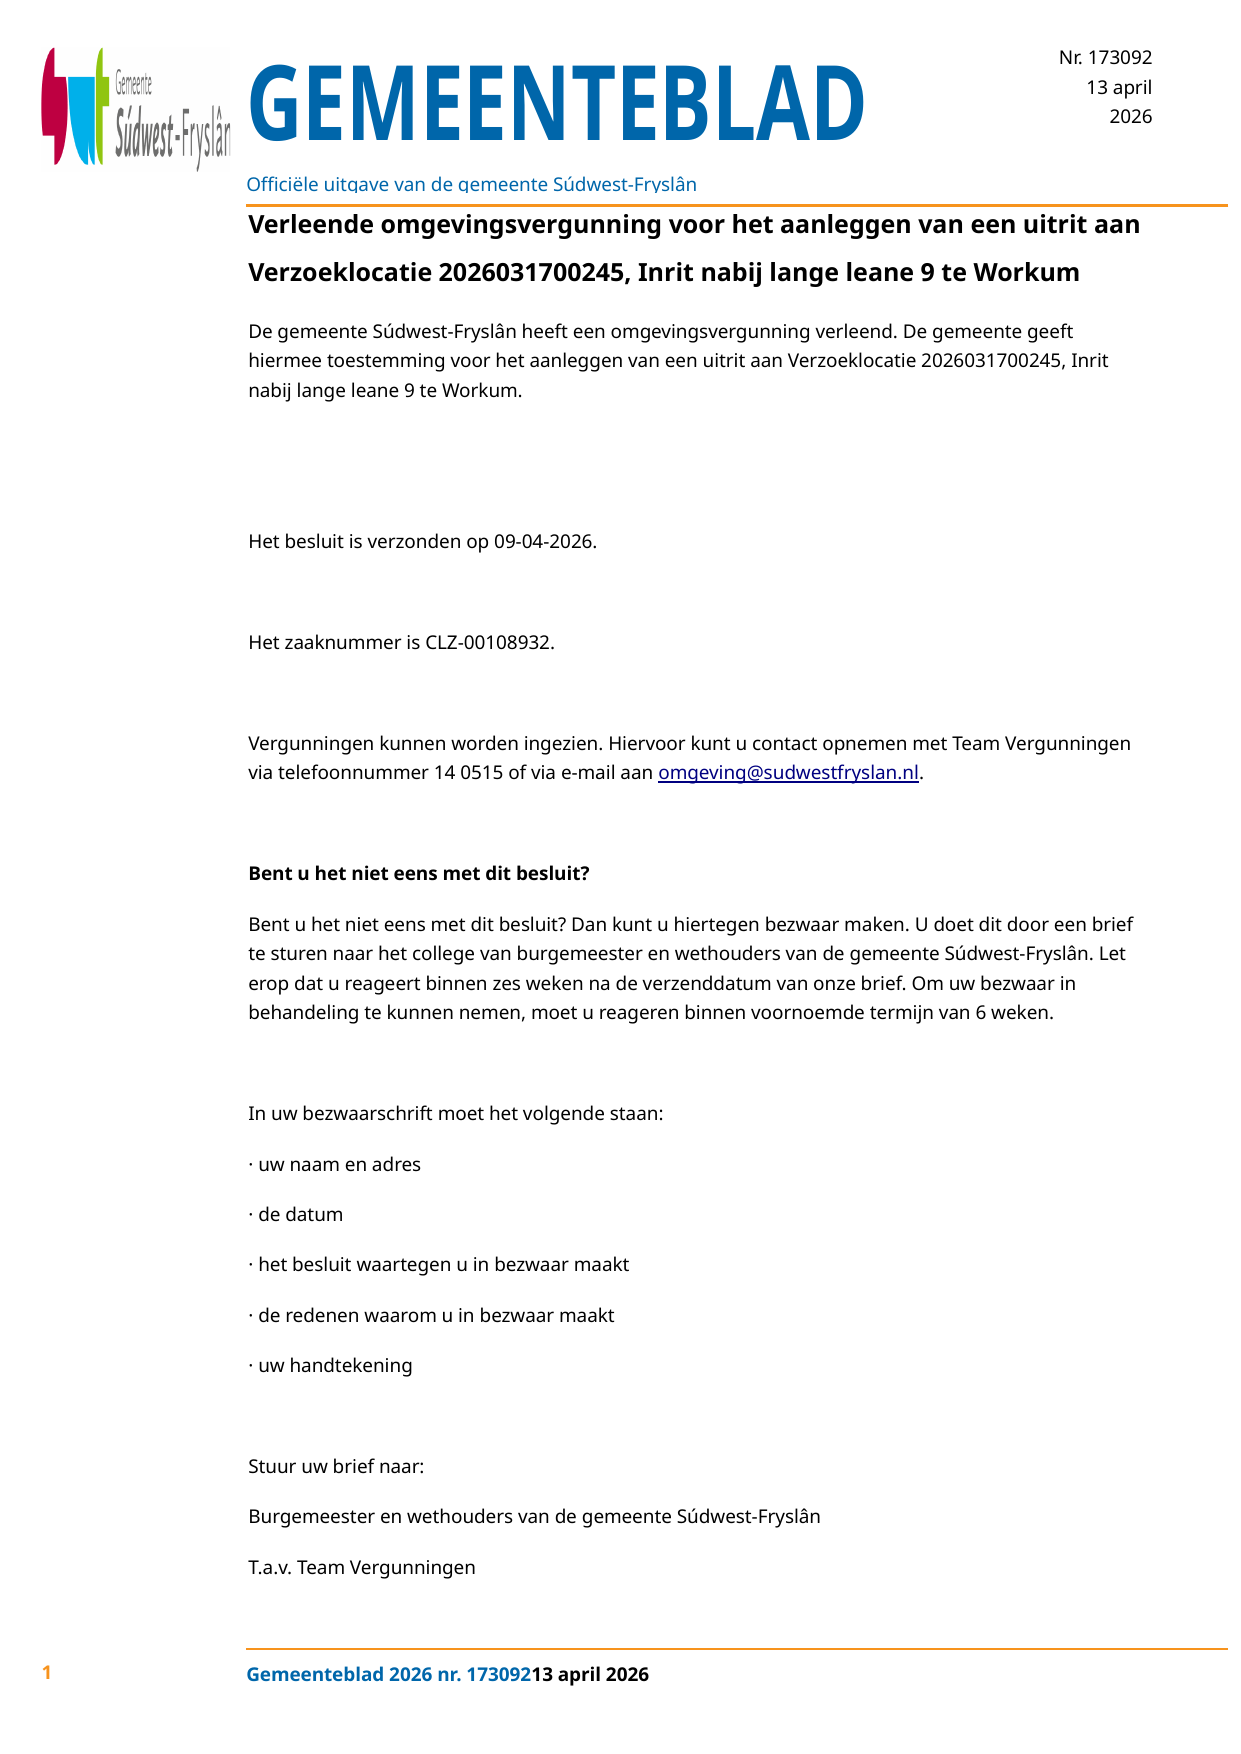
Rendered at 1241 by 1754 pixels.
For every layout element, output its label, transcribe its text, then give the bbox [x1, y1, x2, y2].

text · uw naam en adres [248, 1151, 1152, 1177]
text In uw bezwaarschrift moet het volgende staan: [248, 1100, 1152, 1126]
text Bent u het niet eens met dit besluit? [248, 860, 1152, 886]
text Vergunningen kunnen worden ingezien. Hiervoor kunt u contact opnemen met Team Vergunningen via telefoonnummer 14 0515 of via e-mail aan omgeving@sudwestfryslan.nl. [248, 730, 1152, 785]
text · de datum [248, 1201, 1152, 1227]
text · het besluit waartegen u in bezwaar maakt [248, 1252, 1152, 1277]
text T.a.v. Team Vergunningen [248, 1554, 1152, 1580]
text · de redenen waarom u in bezwaar maakt [248, 1302, 1152, 1328]
text De gemeente Súdwest-Fryslân heeft een omgevingsvergunning verleend. De gemeente geeft hiermee toestemming voor het aanleggen van een uitrit aan Verzoeklocatie 2026031700245, Inrit nabij lange leane 9 te Workum. [248, 318, 1152, 403]
text Stuur uw brief naar: [248, 1453, 1152, 1479]
text · uw handtekening [248, 1352, 1152, 1378]
text Burgemeester en wethouders van de gemeente Súdwest-Fryslân [248, 1504, 1152, 1529]
text Verleende omgevingsvergunning voor het aanleggen van een uitrit aan Verzoeklocatie 2026031700245, Inrit nabij lange leane 9 te Workum [248, 207, 1152, 288]
text Het zaaknummer is CLZ-00108932. [248, 629, 1152, 655]
text Bent u het niet eens met dit besluit? Dan kunt u hiertegen bezwaar maken. U doet dit door een brief te sturen naar het college van burgemeester en wethouders van de gemeente Súdwest-Fryslân. Let erop dat u reageert binnen zes weken na de verzenddatum van onze brief. Om uw bezwaar in behandeling te kunnen nemen, moet u reageren binnen voornoemde termijn van 6 weken. [248, 911, 1152, 1025]
text Het besluit is verzonden op 09-04-2026. [248, 528, 1152, 554]
picture [41, 47, 231, 172]
